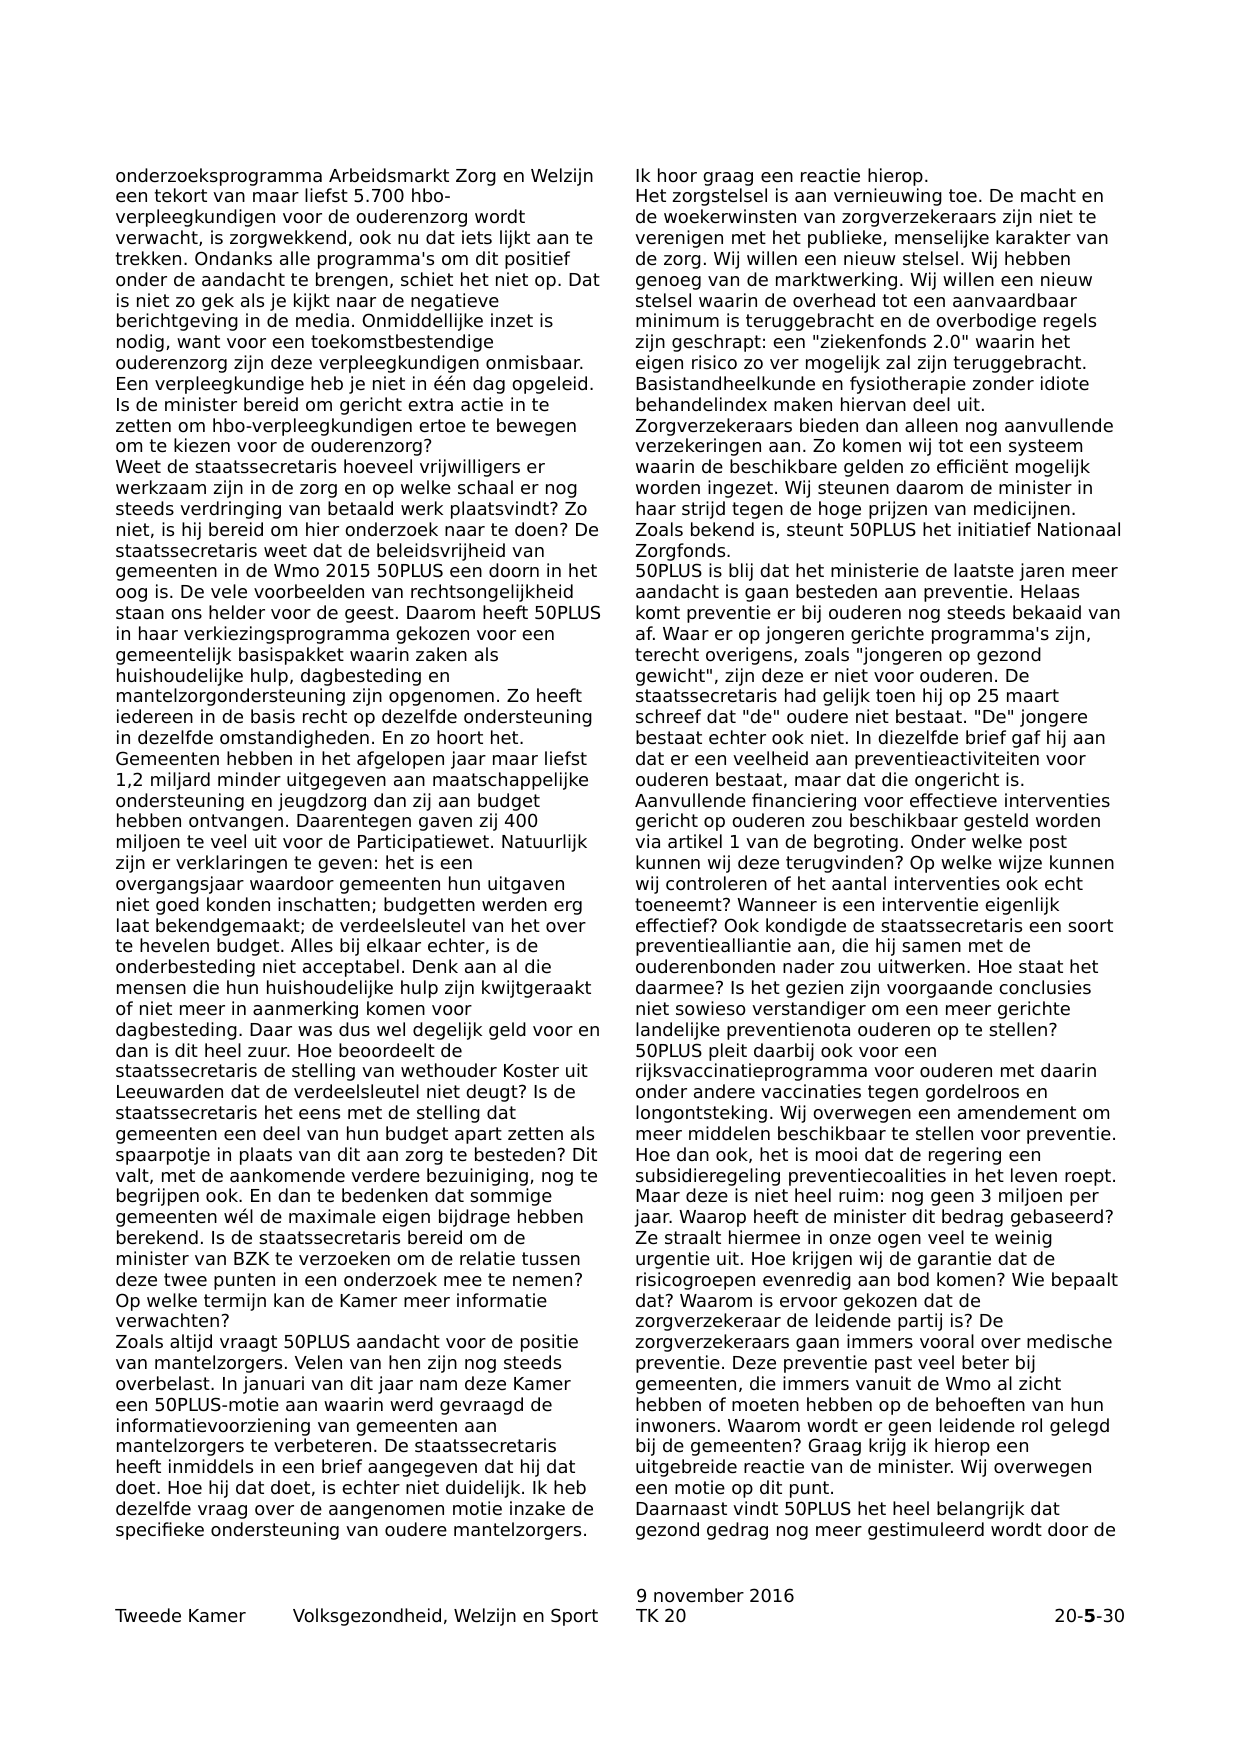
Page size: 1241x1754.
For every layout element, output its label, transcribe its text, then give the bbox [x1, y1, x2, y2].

text Ik hoor graag een reactie hierop. [635, 165, 1125, 186]
text Daarnaast vindt 50PLUS het heel belangrijk dat gezond gedrag nog meer gestimuleerd wordt door de [635, 1499, 1125, 1540]
text Het zorgstelsel is aan vernieuwing toe. De macht en de woekerwinsten van zorgverzekeraars zijn niet te verenigen met het publieke, menselijke karakter van de zorg. Wij willen een nieuw stelsel. Wij hebben genoeg van de marktwerking. Wij willen een nieuw stelsel waarin de overhead tot een aanvaardbaar minimum is teruggebracht en de overbodige regels zijn geschrapt: een "ziekenfonds 2.0" waarin het eigen risico zo ver mogelijk zal zijn teruggebracht. Basistandheelkunde en fysiotherapie zonder idiote behandelindex maken hiervan deel uit. Zorgverzekeraars bieden dan alleen nog aanvullende verzekeringen aan. Zo komen wij tot een systeem waarin de beschikbare gelden zo efficiënt mogelijk worden ingezet. Wij steunen daarom de minister in haar strijd tegen de hoge prijzen van medicijnen. Zoals bekend is, steunt 50PLUS het initiatief Nationaal Zorgfonds. [635, 186, 1125, 561]
text onderzoeksprogramma Arbeidsmarkt Zorg en Welzijn een tekort van maar liefst 5.700 hbo-verpleegkundigen voor de ouderenzorg wordt verwacht, is zorgwekkend, ook nu dat iets lijkt aan te trekken. Ondanks alle programma's om dit positief onder de aandacht te brengen, schiet het niet op. Dat is niet zo gek als je kijkt naar de negatieve berichtgeving in de media. Onmiddellijke inzet is nodig, want voor een toekomstbestendige ouderenzorg zijn deze verpleegkundigen onmisbaar. Een verpleegkundige heb je niet in één dag opgeleid. Is de minister bereid om gericht extra actie in te zetten om hbo-verpleegkundigen ertoe te bewegen om te kiezen voor de ouderenzorg? [115, 165, 605, 457]
text Zoals altijd vraagt 50PLUS aandacht voor de positie van mantelzorgers. Velen van hen zijn nog steeds overbelast. In januari van dit jaar nam deze Kamer een 50PLUS-motie aan waarin werd gevraagd de informatievoorziening van gemeenten aan mantelzorgers te verbeteren. De staatssecretaris heeft inmiddels in een brief aangegeven dat hij dat doet. Hoe hij dat doet, is echter niet duidelijk. Ik heb dezelfde vraag over de aangenomen motie inzake de specifieke ondersteuning van oudere mantelzorgers. [115, 1332, 605, 1540]
text 50PLUS is blij dat het ministerie de laatste jaren meer aandacht is gaan besteden aan preventie. Helaas komt preventie er bij ouderen nog steeds bekaaid van af. Waar er op jongeren gerichte programma's zijn, terecht overigens, zoals "jongeren op gezond gewicht", zijn deze er niet voor ouderen. De staatssecretaris had gelijk toen hij op 25 maart schreef dat "de" oudere niet bestaat. "De" jongere bestaat echter ook niet. In diezelfde brief gaf hij aan dat er een veelheid aan preventieactiviteiten voor ouderen bestaat, maar dat die ongericht is. Aanvullende financiering voor effectieve interventies gericht op ouderen zou beschikbaar gesteld worden via artikel 1 van de begroting. Onder welke post kunnen wij deze terugvinden? Op welke wijze kunnen wij controleren of het aantal interventies ook echt toeneemt? Wanneer is een interventie eigenlijk effectief? Ook kondigde de staatssecretaris een soort preventiealliantie aan, die hij samen met de ouderenbonden nader zou uitwerken. Hoe staat het daarmee? Is het gezien zijn voorgaande conclusies niet sowieso verstandiger om een meer gerichte landelijke preventienota ouderen op te stellen? 50PLUS pleit daarbij ook voor een rijksvaccinatieprogramma voor ouderen met daarin onder andere vaccinaties tegen gordelroos en longontsteking. Wij overwegen een amendement om meer middelen beschikbaar te stellen voor preventie. [635, 561, 1125, 1144]
text Hoe dan ook, het is mooi dat de regering een subsidieregeling preventiecoalities in het leven roept. Maar deze is niet heel ruim: nog geen 3 miljoen per jaar. Waarop heeft de minister dit bedrag gebaseerd? Ze straalt hiermee in onze ogen veel te weinig urgentie uit. Hoe krijgen wij de garantie dat de risicogroepen evenredig aan bod komen? Wie bepaalt dat? Waarom is ervoor gekozen dat de zorgverzekeraar de leidende partij is? De zorgverzekeraars gaan immers vooral over medische preventie. Deze preventie past veel beter bij gemeenten, die immers vanuit de Wmo al zicht hebben of moeten hebben op de behoeften van hun inwoners. Waarom wordt er geen leidende rol gelegd bij de gemeenten? Graag krijg ik hierop een uitgebreide reactie van de minister. Wij overwegen een motie op dit punt. [635, 1144, 1125, 1499]
text Weet de staatssecretaris hoeveel vrijwilligers er werkzaam zijn in de zorg en op welke schaal er nog steeds verdringing van betaald werk plaatsvindt? Zo niet, is hij bereid om hier onderzoek naar te doen? De staatssecretaris weet dat de beleidsvrijheid van gemeenten in de Wmo 2015 50PLUS een doorn in het oog is. De vele voorbeelden van rechtsongelijkheid staan ons helder voor de geest. Daarom heeft 50PLUS in haar verkiezingsprogramma gekozen voor een gemeentelijk basispakket waarin zaken als huishoudelijke hulp, dagbesteding en mantelzorgondersteuning zijn opgenomen. Zo heeft iedereen in de basis recht op dezelfde ondersteuning in dezelfde omstandigheden. En zo hoort het. [115, 457, 605, 749]
text Gemeenten hebben in het afgelopen jaar maar liefst 1,2 miljard minder uitgegeven aan maatschappelijke ondersteuning en jeugdzorg dan zij aan budget hebben ontvangen. Daarentegen gaven zij 400 miljoen te veel uit voor de Participatiewet. Natuurlijk zijn er verklaringen te geven: het is een overgangsjaar waardoor gemeenten hun uitgaven niet goed konden inschatten; budgetten werden erg laat bekendgemaakt; de verdeelsleutel van het over te hevelen budget. Alles bij elkaar echter, is de onderbesteding niet acceptabel. Denk aan al die mensen die hun huishoudelijke hulp zijn kwijtgeraakt of niet meer in aanmerking komen voor dagbesteding. Daar was dus wel degelijk geld voor en dan is dit heel zuur. Hoe beoordeelt de staatssecretaris de stelling van wethouder Koster uit Leeuwarden dat de verdeelsleutel niet deugt? Is de staatssecretaris het eens met de stelling dat gemeenten een deel van hun budget apart zetten als spaarpotje in plaats van dit aan zorg te besteden? Dit valt, met de aankomende verdere bezuiniging, nog te begrijpen ook. En dan te bedenken dat sommige gemeenten wél de maximale eigen bijdrage hebben berekend. Is de staatssecretaris bereid om de minister van BZK te verzoeken om de relatie tussen deze twee punten in een onderzoek mee te nemen? Op welke termijn kan de Kamer meer informatie verwachten? [115, 749, 605, 1332]
